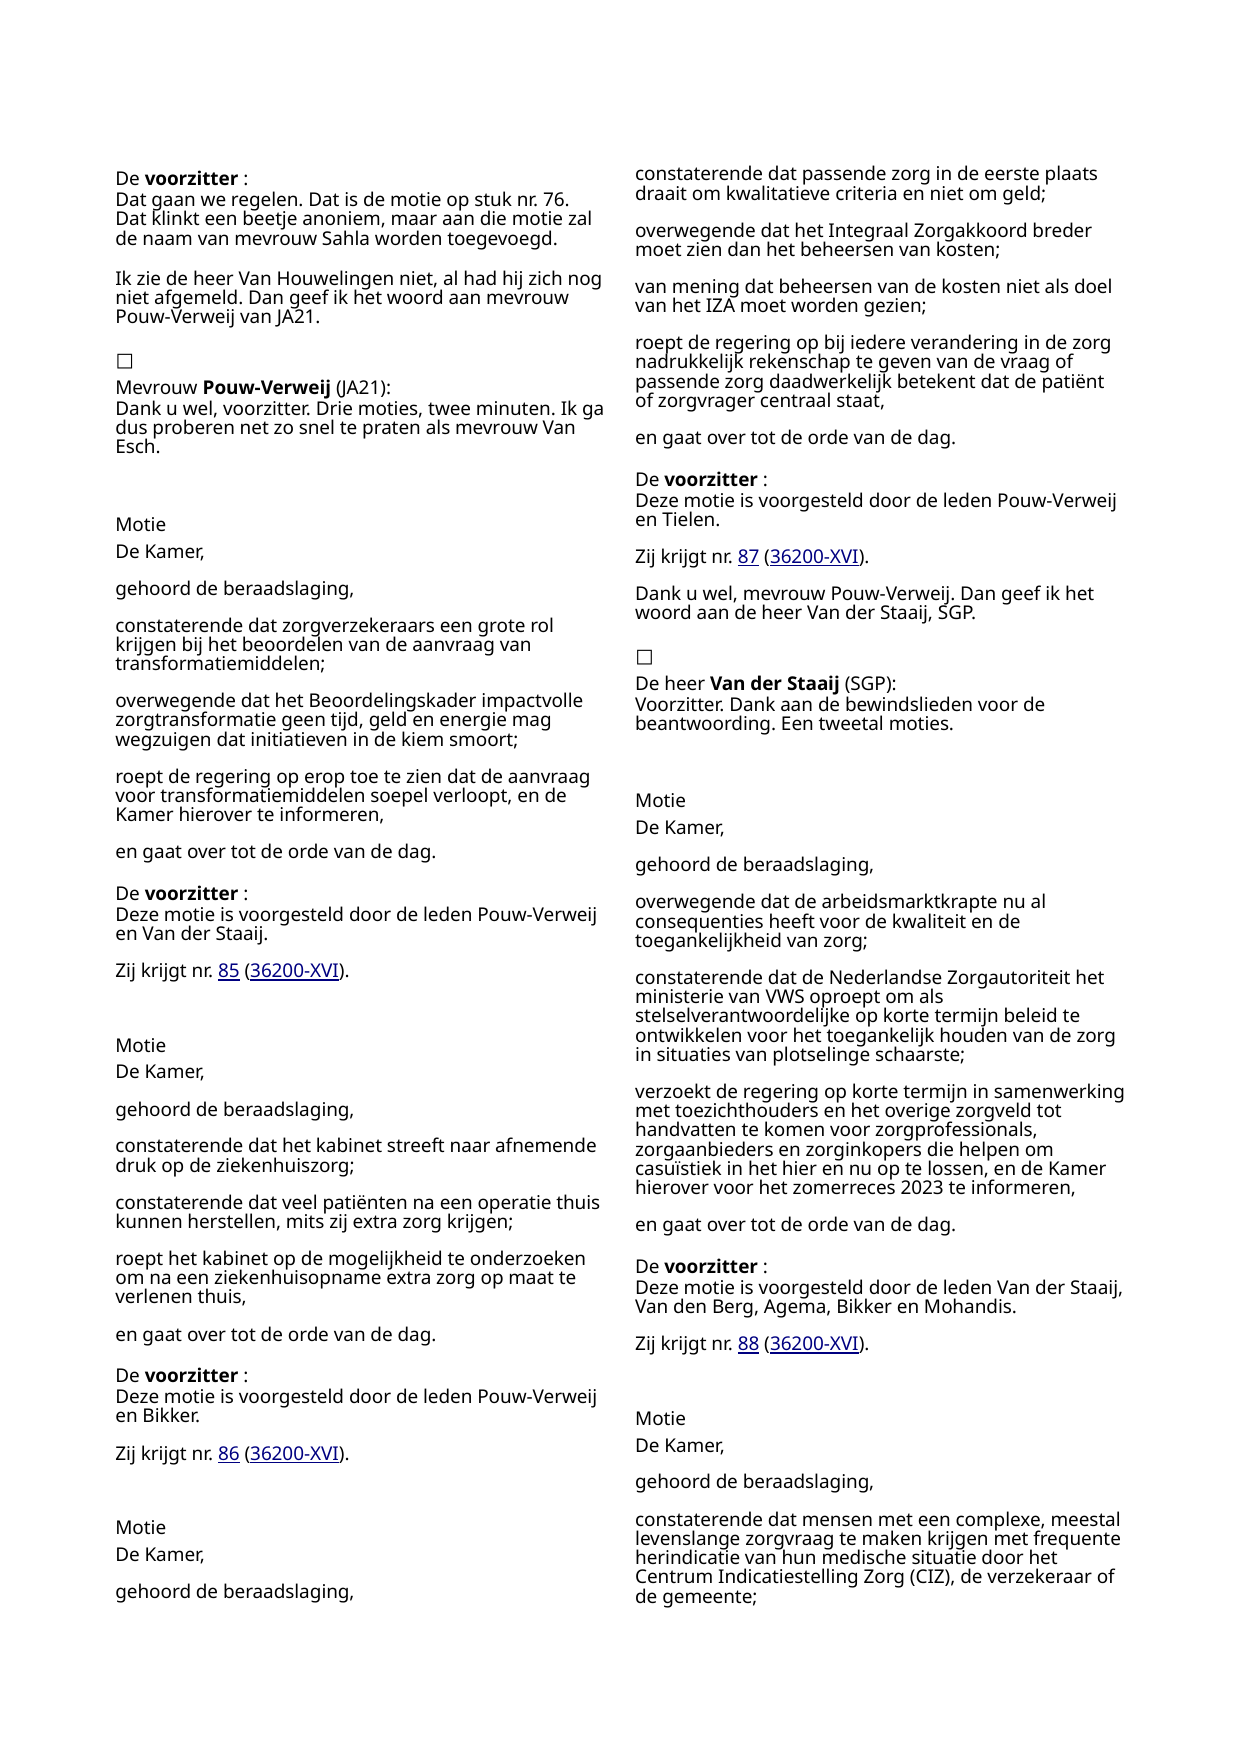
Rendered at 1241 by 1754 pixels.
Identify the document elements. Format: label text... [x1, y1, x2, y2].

text Zij krijgt nr. 87 (36200-XVI). [635, 548, 1125, 567]
text De voorzitter : [635, 1253, 1125, 1279]
text en gaat over tot de orde van de dag. [115, 843, 605, 862]
text De Kamer, [635, 819, 1125, 839]
text en gaat over tot de orde van de dag. [635, 1216, 1125, 1236]
text De heer Van der Staaij (SGP): [635, 670, 1125, 696]
text Dank u wel, mevrouw Pouw-Verweij. Dan geef ik het woord aan de heer Van der Staaij, SGP. [635, 585, 1125, 623]
text De voorzitter : [115, 1362, 605, 1388]
text Deze motie is voorgesteld door de leden Pouw-Verweij en Tielen. [635, 492, 1125, 530]
text Ik zie de heer Van Houwelingen niet, al had hij zich nog niet afgemeld. Dan geef ik het woord aan mevrouw Pouw-Verweij van JA21. [115, 270, 605, 327]
text overwegende dat het Integraal Zorgakkoord breder moet zien dan het beheersen van kosten; [635, 222, 1125, 260]
text overwegende dat het Beoordelingskader impactvolle zorgtransformatie geen tijd, geld en energie mag wegzuigen dat initiatieven in de kiem smoort; [115, 692, 605, 750]
text van mening dat beheersen van de kosten niet als doel van het IZA moet worden gezien; [635, 278, 1125, 316]
text Motie [635, 788, 1125, 813]
text De Kamer, [635, 1437, 1125, 1456]
text De voorzitter : [635, 466, 1125, 492]
text Dat gaan we regelen. Dat is de motie op stuk nr. 76. Dat klinkt een beetje anoniem, maar aan die motie zal de naam van mevrouw Sahla worden toegevoegd. [115, 191, 605, 249]
text Motie [115, 1032, 605, 1058]
text De voorzitter : [115, 880, 605, 906]
text Motie [115, 511, 605, 537]
text constaterende dat het kabinet streeft naar afnemende druk op de ziekenhuiszorg; [115, 1137, 605, 1176]
text De Kamer, [115, 543, 605, 562]
text De Kamer, [115, 1546, 605, 1565]
text Dank u wel, voorzitter. Drie moties, twee minuten. Ik ga dus proberen net zo snel te praten als mevrouw Van Esch. [115, 400, 605, 458]
text De Kamer, [115, 1063, 605, 1083]
text roept het kabinet op de mogelijkheid te onderzoeken om na een ziekenhuisopname extra zorg op maat te verlenen thuis, [115, 1250, 605, 1308]
text roept de regering op bij iedere verandering in de zorg nadrukkelijk rekenschap te geven van de vraag of passende zorg daadwerkelijk betekent dat de patiënt of zorgvrager centraal staat, [635, 334, 1125, 411]
text roept de regering op erop toe te zien dat de aanvraag voor transformatiemiddelen soepel verloopt, en de Kamer hierover te informeren, [115, 768, 605, 826]
text overwegende dat de arbeidsmarktkrapte nu al consequenties heeft voor de kwaliteit en de toegankelijkheid van zorg; [635, 893, 1125, 951]
text Zij krijgt nr. 86 (36200-XVI). [115, 1444, 605, 1464]
text Deze motie is voorgesteld door de leden Pouw-Verweij en Van der Staaij. [115, 906, 605, 944]
text Mevrouw Pouw-Verweij (JA21): [115, 374, 605, 400]
text en gaat over tot de orde van de dag. [115, 1326, 605, 1345]
text Deze motie is voorgesteld door de leden Van der Staaij, Van den Berg, Agema, Bikker en Mohandis. [635, 1279, 1125, 1317]
text constaterende dat passende zorg in de eerste plaats draait om kwalitatieve criteria en niet om geld; [635, 165, 1125, 204]
text gehoord de beraadslaging, [635, 856, 1125, 876]
text gehoord de beraadslaging, [115, 580, 605, 599]
text Voorzitter. Dank aan de bewindslieden voor de beantwoording. Een tweetal moties. [635, 696, 1125, 734]
text De voorzitter : [115, 165, 605, 191]
text verzoekt de regering op korte termijn in samenwerking met toezichthouders en het overige zorgveld tot handvatten te komen voor zorgprofessionals, zorgaanbieders en zorginkopers die helpen om casuïstiek in het hier en nu op te lossen, en de Kamer hierover voor het zomerreces 2023 te informeren, [635, 1083, 1125, 1198]
text ⬜ [115, 348, 605, 374]
text constaterende dat mensen met een complexe, meestal levenslange zorgvraag te maken krijgen met frequente herindicatie van hun medische situatie door het Centrum Indicatiestelling Zorg (CIZ), de verzekeraar of de gemeente; [635, 1511, 1125, 1607]
text Zij krijgt nr. 85 (36200-XVI). [115, 962, 605, 981]
text gehoord de beraadslaging, [635, 1473, 1125, 1493]
text ⬜ [635, 644, 1125, 670]
text constaterende dat veel patiënten na een operatie thuis kunnen herstellen, mits zij extra zorg krijgen; [115, 1194, 605, 1232]
text Motie [115, 1514, 605, 1540]
text en gaat over tot de orde van de dag. [635, 429, 1125, 448]
text Zij krijgt nr. 88 (36200-XVI). [635, 1335, 1125, 1354]
text gehoord de beraadslaging, [115, 1101, 605, 1120]
text constaterende dat zorgverzekeraars een grote rol krijgen bij het beoordelen van de aanvraag van transformatiemiddelen; [115, 617, 605, 674]
text Motie [635, 1405, 1125, 1431]
text gehoord de beraadslaging, [115, 1583, 605, 1602]
text constaterende dat de Nederlandse Zorgautoriteit het ministerie van VWS oproept om als stelselverantwoordelijke op korte termijn beleid te ontwikkelen voor het toegankelijk houden van de zorg in situaties van plotselinge schaarste; [635, 969, 1125, 1065]
text Deze motie is voorgesteld door de leden Pouw-Verweij en Bikker. [115, 1388, 605, 1427]
